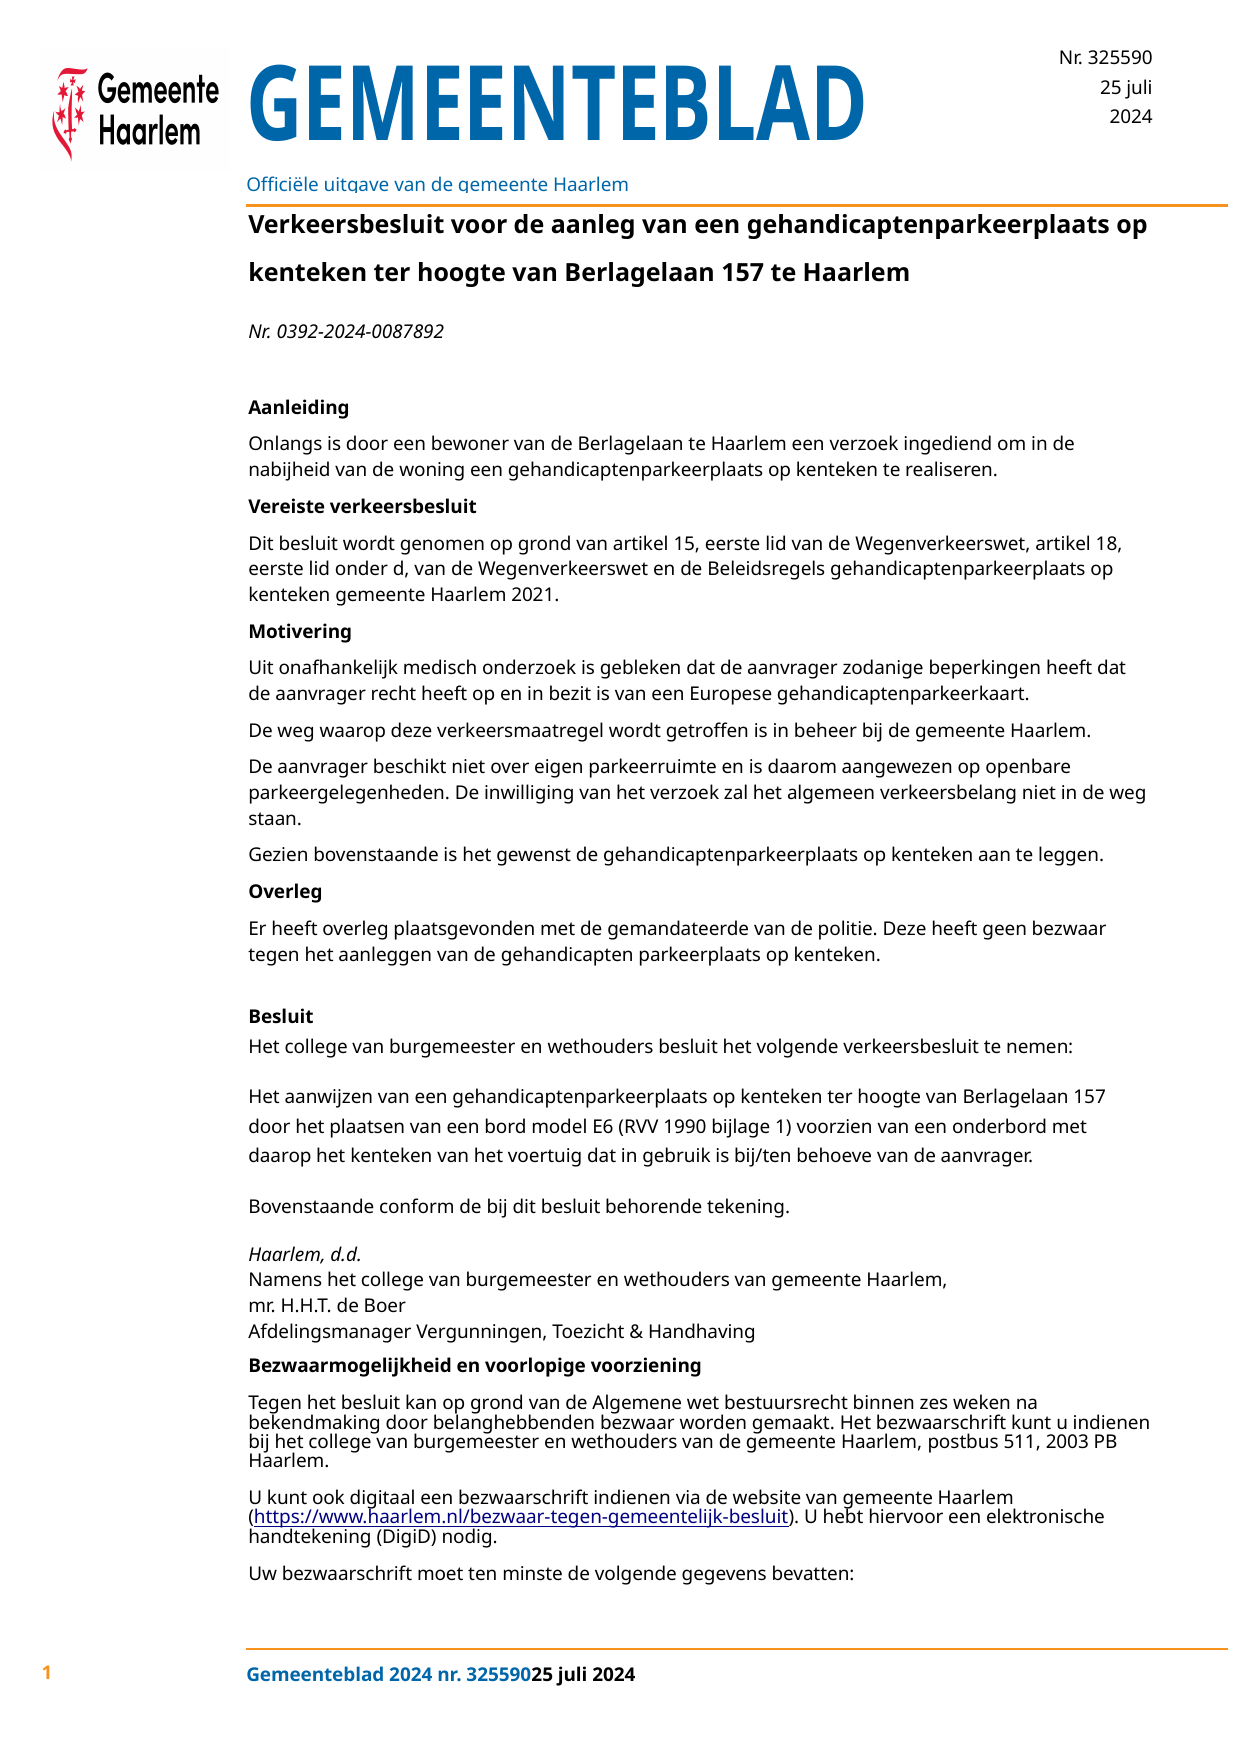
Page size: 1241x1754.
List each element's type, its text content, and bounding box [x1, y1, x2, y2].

text Tegen het besluit kan op grond van de Algemene wet bestuursrecht binnen zes weken na bekendmaking door belanghebbenden bezwaar worden gemaakt. Het bezwaarschrift kunt u indienen bij het college van burgemeester en wethouders van de gemeente Haarlem, postbus 511, 2003 PB Haarlem. [248, 1394, 1152, 1471]
text Het aanwijzen van een gehandicaptenparkeerplaats op kenteken ter hoogte van Berlagelaan 157 door het plaatsen van een bord model E6 (RVV 1990 bijlage 1) voorzien van een onderbord met daarop het kenteken van het voertuig dat in gebruik is bij/ten behoeve van de aanvrager. [248, 1083, 1152, 1168]
picture [41, 47, 231, 172]
text Uw bezwaarschrift moet ten minste de volgende gegevens bevatten: [248, 1565, 1152, 1584]
text mr. H.H.T. de Boer [248, 1292, 1152, 1318]
text Besluit [248, 1003, 1152, 1029]
text Overleg [248, 878, 1152, 904]
text Motivering [248, 618, 1152, 643]
text De weg waarop deze verkeersmaatregel wordt getroffen is in beheer bij de gemeente Haarlem. [248, 717, 1152, 743]
text De aanvrager beschikt niet over eigen parkeerruimte en is daarom aangewezen op openbare parkeergelegenheden. De inwilliging van het verzoek zal het algemeen verkeersbelang niet in de weg staan. [248, 753, 1152, 831]
text Verkeersbesluit voor de aanleg van een gehandicaptenparkeerplaats op kenteken ter hoogte van Berlagelaan 157 te Haarlem [248, 207, 1152, 288]
text Vereiste verkeersbesluit [248, 493, 1152, 519]
text Het college van burgemeester en wethouders besluit het volgende verkeersbesluit te nemen: [248, 1033, 1152, 1059]
text Nr. 0392-2024-0087892 [248, 318, 1152, 344]
text Er heeft overleg plaatsgevonden met de gemandateerde van de politie. Deze heeft geen bezwaar tegen het aanleggen van de gehandicapten parkeerplaats op kenteken. [248, 915, 1152, 966]
text Afdelingsmanager Vergunningen, Toezicht & Handhaving [248, 1318, 1152, 1344]
text Haarlem, d.d. [248, 1241, 1152, 1267]
text U kunt ook digitaal een bezwaarschrift indienen via de website van gemeente Haarlem (https://www.haarlem.nl/bezwaar-tegen-gemeentelijk-besluit). U hebt hiervoor een elektronische handtekening (DigiD) nodig. [248, 1489, 1152, 1547]
text Aanleiding [248, 394, 1152, 420]
text Dit besluit wordt genomen op grond van artikel 15, eerste lid van de Wegenverkeerswet, artikel 18, eerste lid onder d, van de Wegenverkeerswet en de Beleidsregels gehandicaptenparkeerplaats op kenteken gemeente Haarlem 2021. [248, 530, 1152, 607]
text Namens het college van burgemeester en wethouders van gemeente Haarlem, [248, 1267, 1152, 1292]
text Uit onafhankelijk medisch onderzoek is gebleken dat de aanvrager zodanige beperkingen heeft dat de aanvrager recht heeft op en in bezit is van een Europese gehandicaptenparkeerkaart. [248, 654, 1152, 706]
text Onlangs is door een bewoner van de Berlagelaan te Haarlem een verzoek ingediend om in de nabijheid van de woning een gehandicaptenparkeerplaats op kenteken te realiseren. [248, 431, 1152, 482]
text Bezwaarmogelijkheid en voorlopige voorziening [248, 1357, 1152, 1377]
text Gezien bovenstaande is het gewenst de gehandicaptenparkeerplaats op kenteken aan te leggen. [248, 842, 1152, 867]
text Bovenstaande conform de bij dit besluit behorende tekening. [248, 1193, 1152, 1219]
